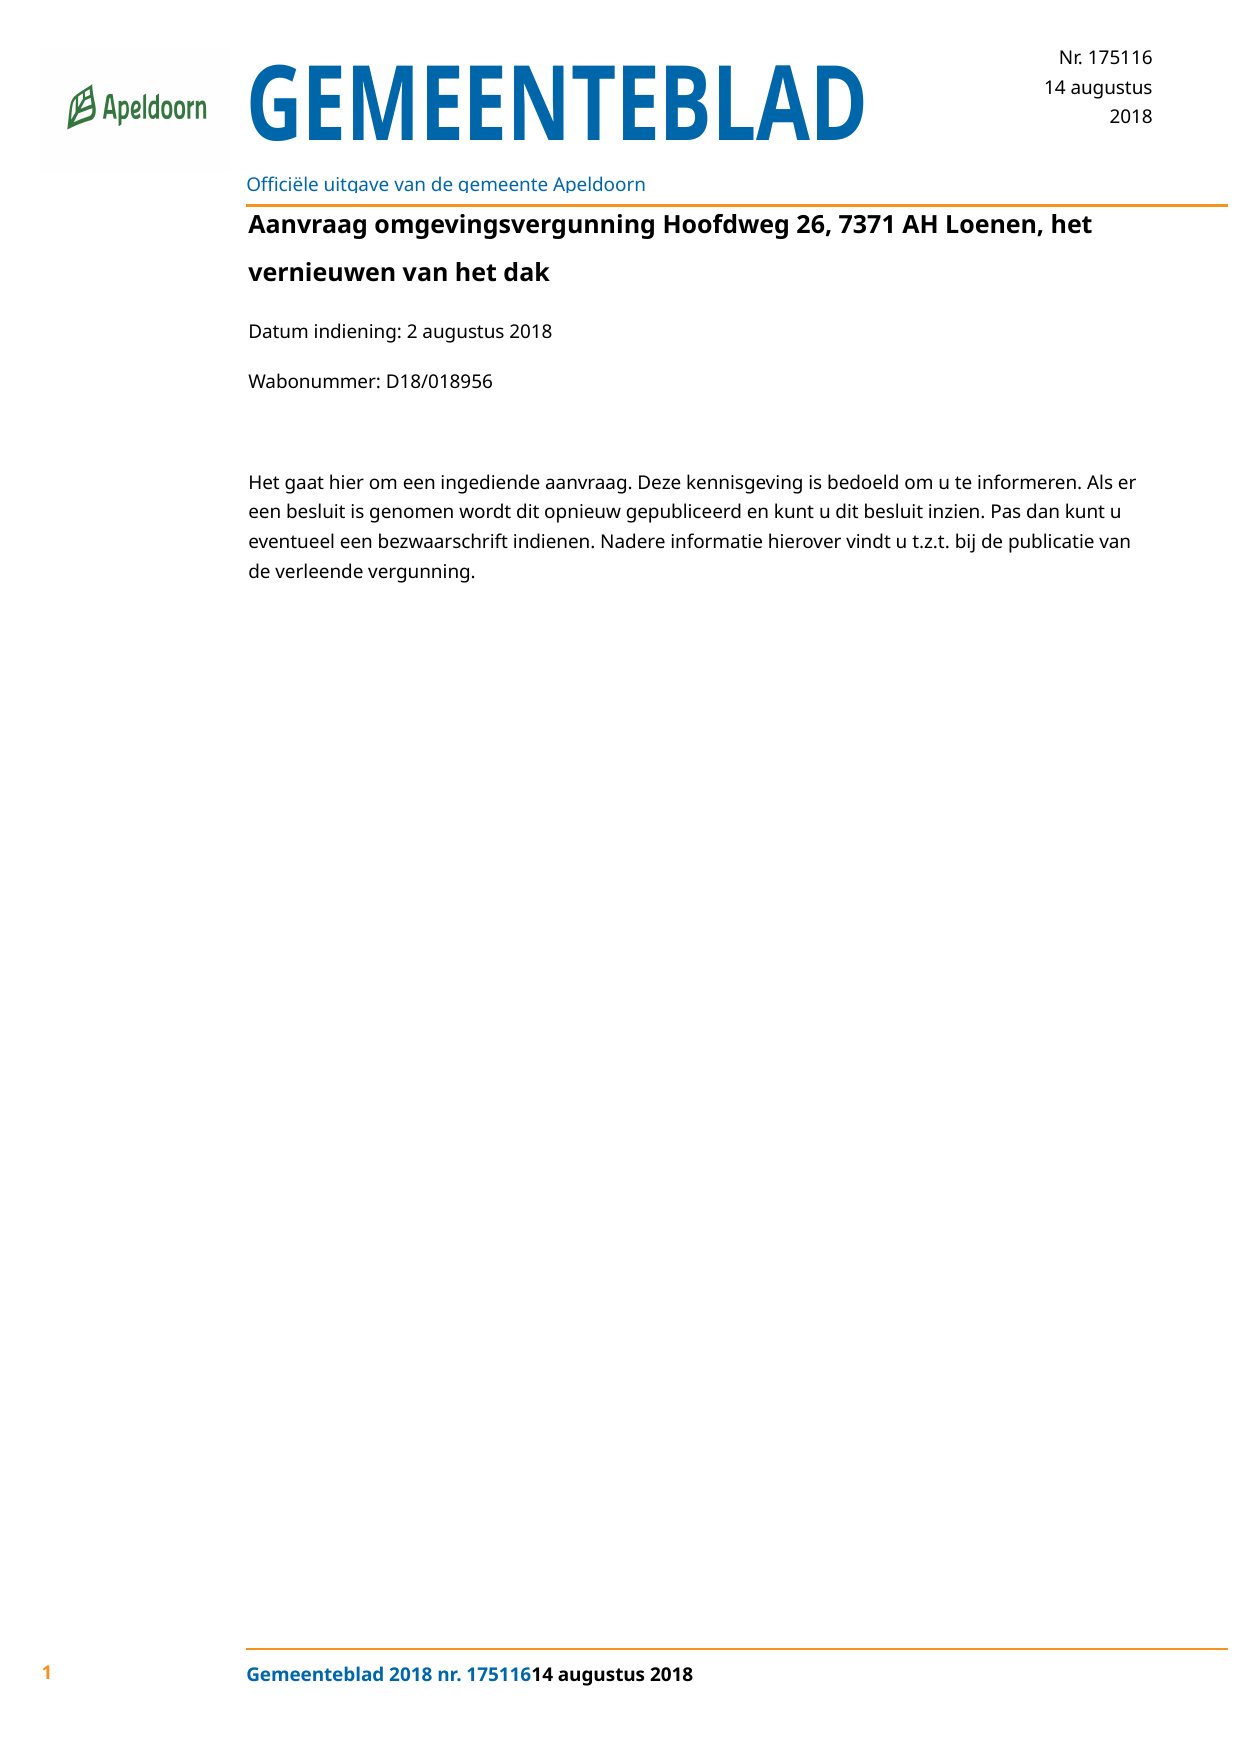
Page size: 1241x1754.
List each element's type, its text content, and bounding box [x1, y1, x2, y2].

picture [41, 47, 231, 172]
text Datum indiening: 2 augustus 2018 [248, 318, 1152, 344]
text Het gaat hier om een ingediende aanvraag. Deze kennisgeving is bedoeld om u te informeren. Als er een besluit is genomen wordt dit opnieuw gepubliceerd en kunt u dit besluit inzien. Pas dan kunt u eventueel een bezwaarschrift indienen. Nadere informatie hierover vindt u t.z.t. bij de publicatie van de verleende vergunning. [248, 469, 1152, 584]
text Aanvraag omgevingsvergunning Hoofdweg 26, 7371 AH Loenen, het vernieuwen van het dak [248, 207, 1152, 288]
text Wabonummer: D18/018956 [248, 368, 1152, 394]
